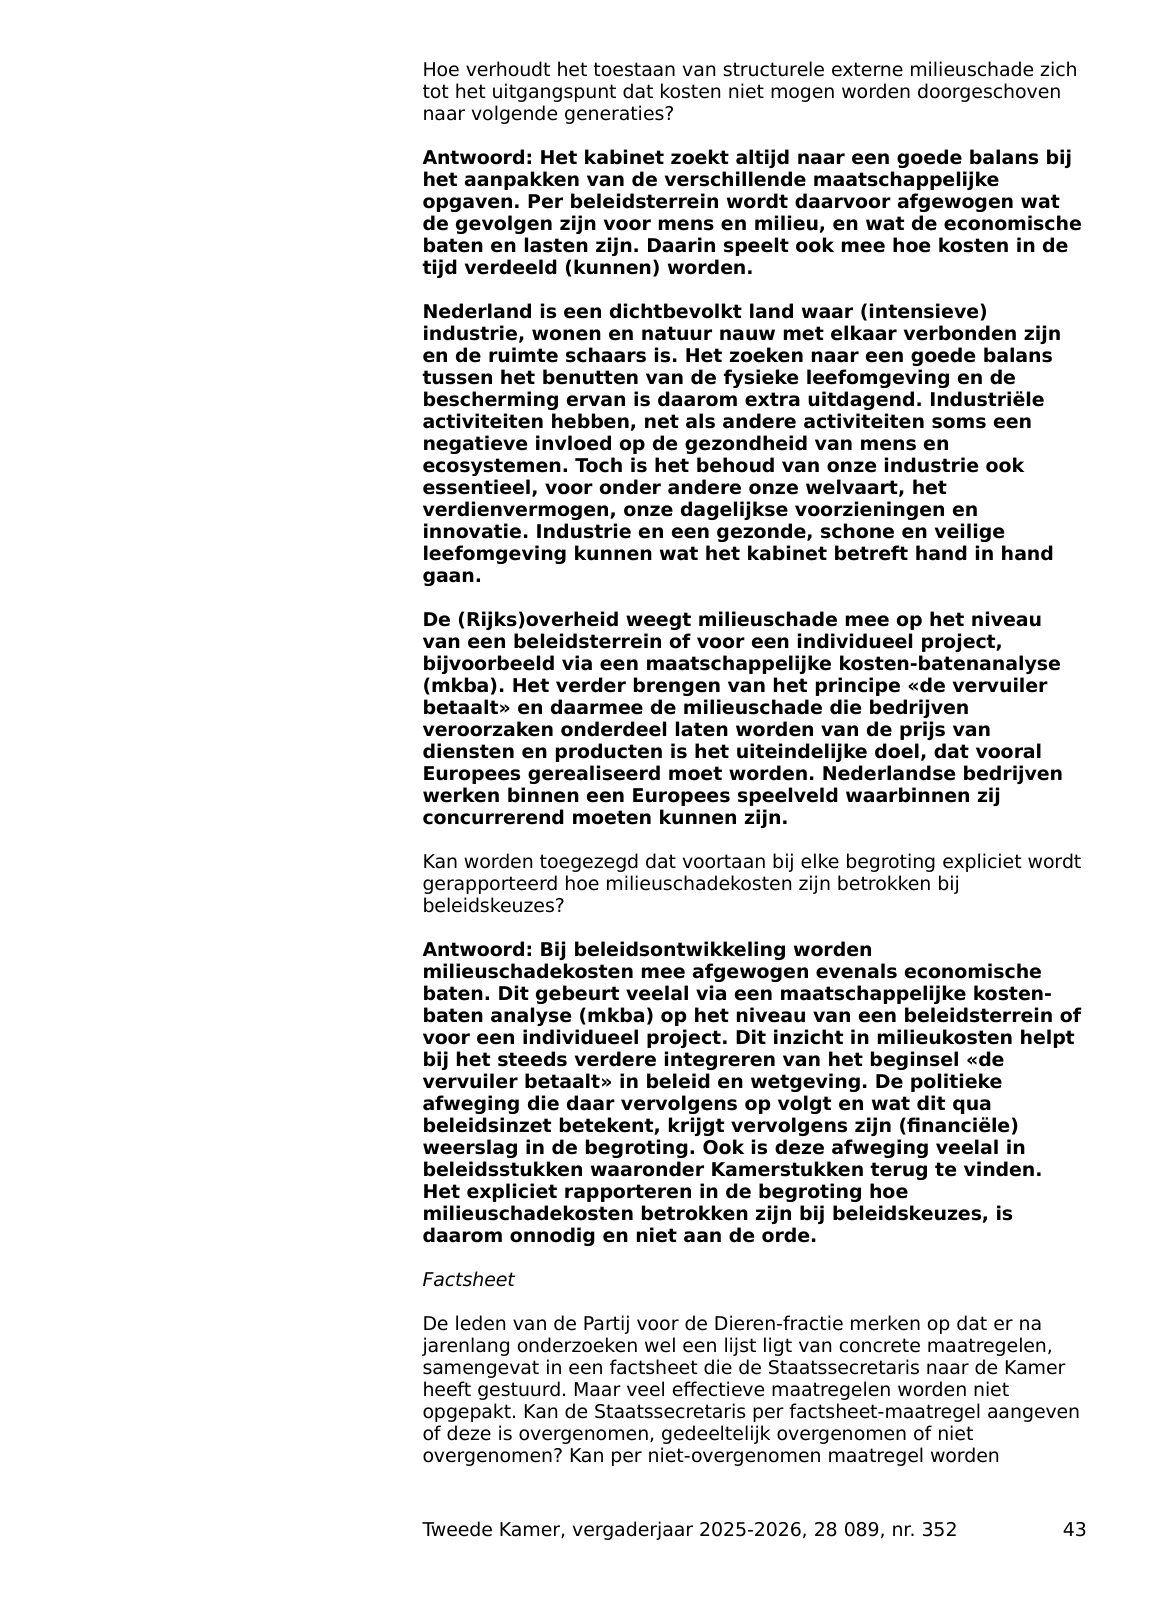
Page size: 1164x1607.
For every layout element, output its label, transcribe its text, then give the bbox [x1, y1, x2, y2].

subtitle Factsheet [422, 1269, 1087, 1291]
text Hoe verhoudt het toestaan van structurele externe milieuschade zich tot het uitgangspunt dat kosten niet mogen worden doorgeschoven naar volgende generaties? [422, 59, 1087, 125]
text Kan worden toegezegd dat voortaan bij elke begroting expliciet wordt gerapporteerd hoe milieuschadekosten zijn betrokken bij beleidskeuzes? [422, 851, 1087, 917]
text Nederland is een dichtbevolkt land waar (intensieve) industrie, wonen en natuur nauw met elkaar verbonden zijn en de ruimte schaars is. Het zoeken naar een goede balans tussen het benutten van de fysieke leefomgeving en de bescherming ervan is daarom extra uitdagend. Industriële activiteiten hebben, net als andere activiteiten soms een negatieve invloed op de gezondheid van mens en ecosystemen. Toch is het behoud van onze industrie ook essentieel, voor onder andere onze welvaart, het verdienvermogen, onze dagelijkse voorzieningen en innovatie. Industrie en een gezonde, schone en veilige leefomgeving kunnen wat het kabinet betreft hand in hand gaan. [422, 301, 1087, 587]
text De (Rijks)overheid weegt milieuschade mee op het niveau van een beleidsterrein of voor een individueel project, bijvoorbeeld via een maatschappelijke kosten-batenanalyse (mkba). Het verder brengen van het principe «de vervuiler betaalt» en daarmee de milieuschade die bedrijven veroorzaken onderdeel laten worden van de prijs van diensten en producten is het uiteindelijke doel, dat vooral Europees gerealiseerd moet worden. Nederlandse bedrijven werken binnen een Europees speelveld waarbinnen zij concurrerend moeten kunnen zijn. [422, 609, 1087, 829]
text De leden van de Partij voor de Dieren-fractie merken op dat er na jarenlang onderzoeken wel een lijst ligt van concrete maatregelen, samengevat in een factsheet die de Staatssecretaris naar de Kamer heeft gestuurd. Maar veel effectieve maatregelen worden niet opgepakt. Kan de Staatssecretaris per factsheet-maatregel aangeven of deze is overgenomen, gedeeltelijk overgenomen of niet overgenomen? Kan per niet-overgenomen maatregel worden [422, 1313, 1087, 1467]
text Antwoord: Bij beleidsontwikkeling worden milieuschadekosten mee afgewogen evenals economische baten. Dit gebeurt veelal via een maatschappelijke kosten-baten analyse (mkba) op het niveau van een beleidsterrein of voor een individueel project. Dit inzicht in milieukosten helpt bij het steeds verdere integreren van het beginsel «de vervuiler betaalt» in beleid en wetgeving. De politieke afweging die daar vervolgens op volgt en wat dit qua beleidsinzet betekent, krijgt vervolgens zijn (financiële) weerslag in de begroting. Ook is deze afweging veelal in beleidsstukken waaronder Kamerstukken terug te vinden. Het expliciet rapporteren in de begroting hoe milieuschadekosten betrokken zijn bij beleidskeuzes, is daarom onnodig en niet aan de orde. [422, 939, 1087, 1247]
text Antwoord: Het kabinet zoekt altijd naar een goede balans bij het aanpakken van de verschillende maatschappelijke opgaven. Per beleidsterrein wordt daarvoor afgewogen wat de gevolgen zijn voor mens en milieu, en wat de economische baten en lasten zijn. Daarin speelt ook mee hoe kosten in de tijd verdeeld (kunnen) worden. [422, 147, 1087, 279]
